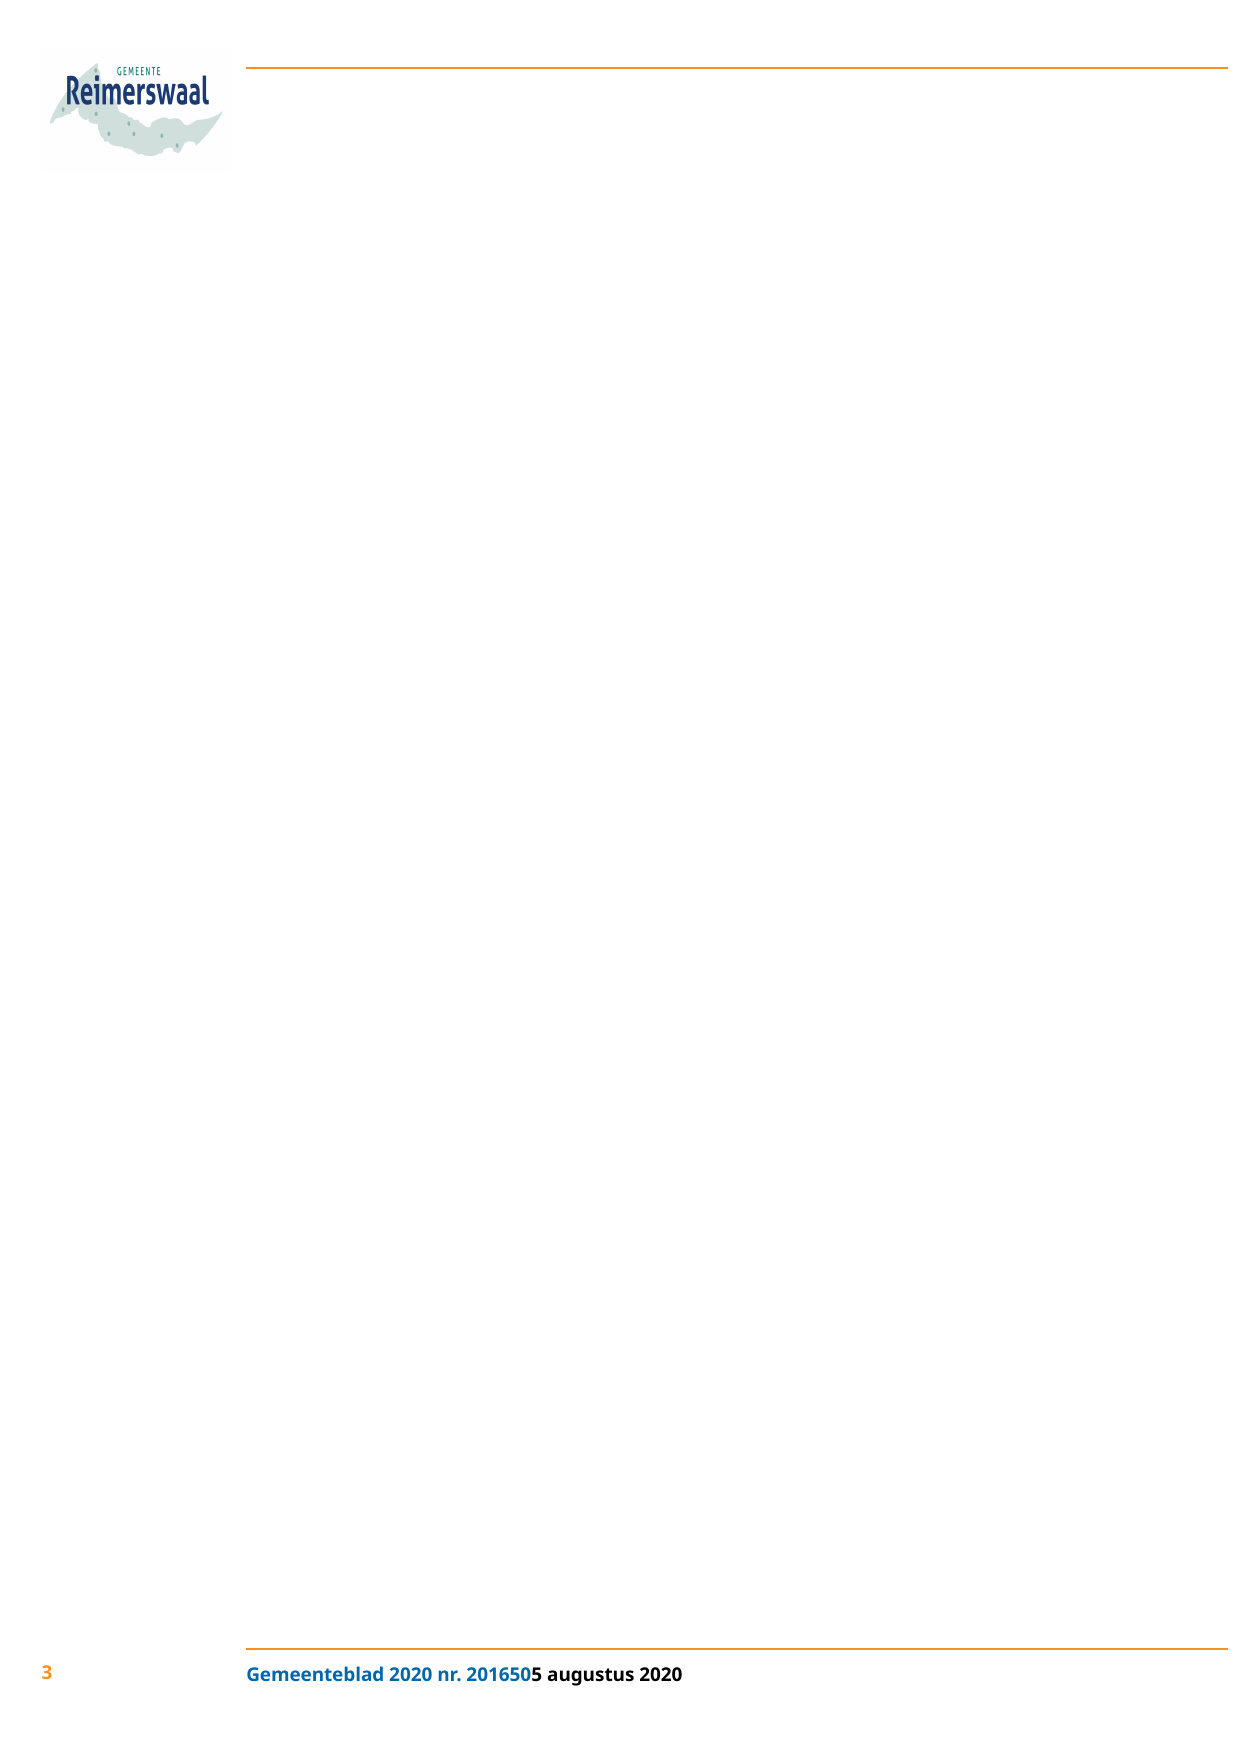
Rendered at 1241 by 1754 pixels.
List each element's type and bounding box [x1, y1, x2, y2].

picture [41, 47, 231, 172]
